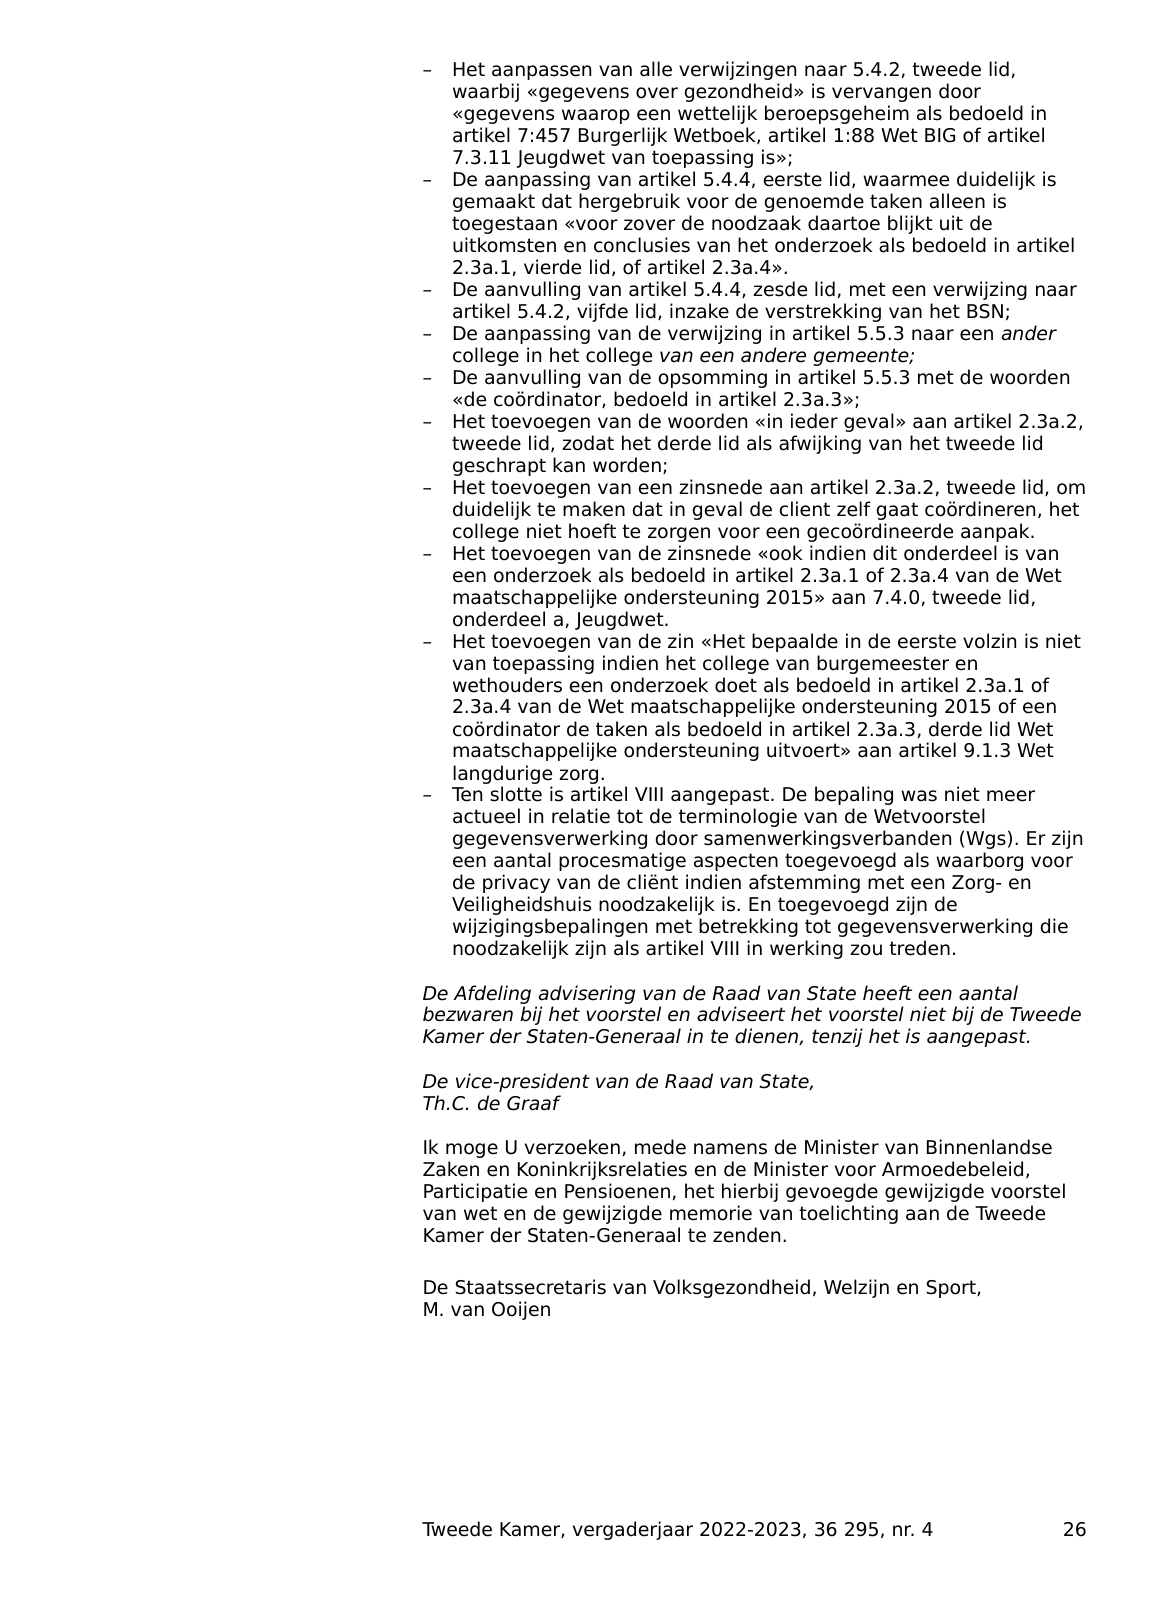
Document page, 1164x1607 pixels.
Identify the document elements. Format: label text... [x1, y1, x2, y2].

text – Het toevoegen van de woorden «in ieder geval» aan artikel 2.3a.2, tweede lid, zodat het derde lid als afwijking van het tweede lid geschrapt kan worden; [422, 411, 1087, 477]
text – Het toevoegen van een zinsnede aan artikel 2.3a.2, tweede lid, om duidelijk te maken dat in geval de client zelf gaat coördineren, het college niet hoeft te zorgen voor een gecoördineerde aanpak. [422, 477, 1087, 543]
text De Staatssecretaris van Volksgezondheid, Welzijn en Sport, M. van Ooijen [422, 1277, 1087, 1321]
text – Het toevoegen van de zinsnede «ook indien dit onderdeel is van een onderzoek als bedoeld in artikel 2.3a.1 of 2.3a.4 van de Wet maatschappelijke ondersteuning 2015» aan 7.4.0, tweede lid, onderdeel a, Jeugdwet. [422, 543, 1087, 631]
text De vice-president van de Raad van State, [422, 1071, 1087, 1092]
text Th.C. de Graaf [422, 1092, 1087, 1114]
text – De aanpassing van artikel 5.4.4, eerste lid, waarmee duidelijk is gemaakt dat hergebruik voor de genoemde taken alleen is toegestaan «voor zover de noodzaak daartoe blijkt uit de uitkomsten en conclusies van het onderzoek als bedoeld in artikel 2.3a.1, vierde lid, of artikel 2.3a.4». [422, 169, 1087, 279]
text – Ten slotte is artikel VIII aangepast. De bepaling was niet meer actueel in relatie tot de terminologie van de Wetvoorstel gegevensverwerking door samenwerkingsverbanden (Wgs). Er zijn een aantal procesmatige aspecten toegevoegd als waarborg voor de privacy van de cliënt indien afstemming met een Zorg- en Veiligheidshuis noodzakelijk is. En toegevoegd zijn de wijzigingsbepalingen met betrekking tot gegevensverwerking die noodzakelijk zijn als artikel VIII in werking zou treden. [422, 784, 1087, 960]
text – Het aanpassen van alle verwijzingen naar 5.4.2, tweede lid, waarbij «gegevens over gezondheid» is vervangen door «gegevens waarop een wettelijk beroepsgeheim als bedoeld in artikel 7:457 Burgerlijk Wetboek, artikel 1:88 Wet BIG of artikel 7.3.11 Jeugdwet van toepassing is»; [422, 59, 1087, 169]
text – De aanvulling van artikel 5.4.4, zesde lid, met een verwijzing naar artikel 5.4.2, vijfde lid, inzake de verstrekking van het BSN; [422, 279, 1087, 323]
text Ik moge U verzoeken, mede namens de Minister van Binnenlandse Zaken en Koninkrijksrelaties en de Minister voor Armoedebeleid, Participatie en Pensioenen, het hierbij gevoegde gewijzigde voorstel van wet en de gewijzigde memorie van toelichting aan de Tweede Kamer der Staten-Generaal te zenden. [422, 1137, 1087, 1247]
text – De aanpassing van de verwijzing in artikel 5.5.3 naar een ander college in het college van een andere gemeente; [422, 323, 1087, 367]
text – Het toevoegen van de zin «Het bepaalde in de eerste volzin is niet van toepassing indien het college van burgemeester en wethouders een onderzoek doet als bedoeld in artikel 2.3a.1 of 2.3a.4 van de Wet maatschappelijke ondersteuning 2015 of een coördinator de taken als bedoeld in artikel 2.3a.3, derde lid Wet maatschappelijke ondersteuning uitvoert» aan artikel 9.1.3 Wet langdurige zorg. [422, 631, 1087, 784]
text – De aanvulling van de opsomming in artikel 5.5.3 met de woorden «de coördinator, bedoeld in artikel 2.3a.3»; [422, 367, 1087, 411]
text De Afdeling advisering van de Raad van State heeft een aantal bezwaren bij het voorstel en adviseert het voorstel niet bij de Tweede Kamer der Staten-Generaal in te dienen, tenzij het is aangepast. [422, 982, 1087, 1048]
